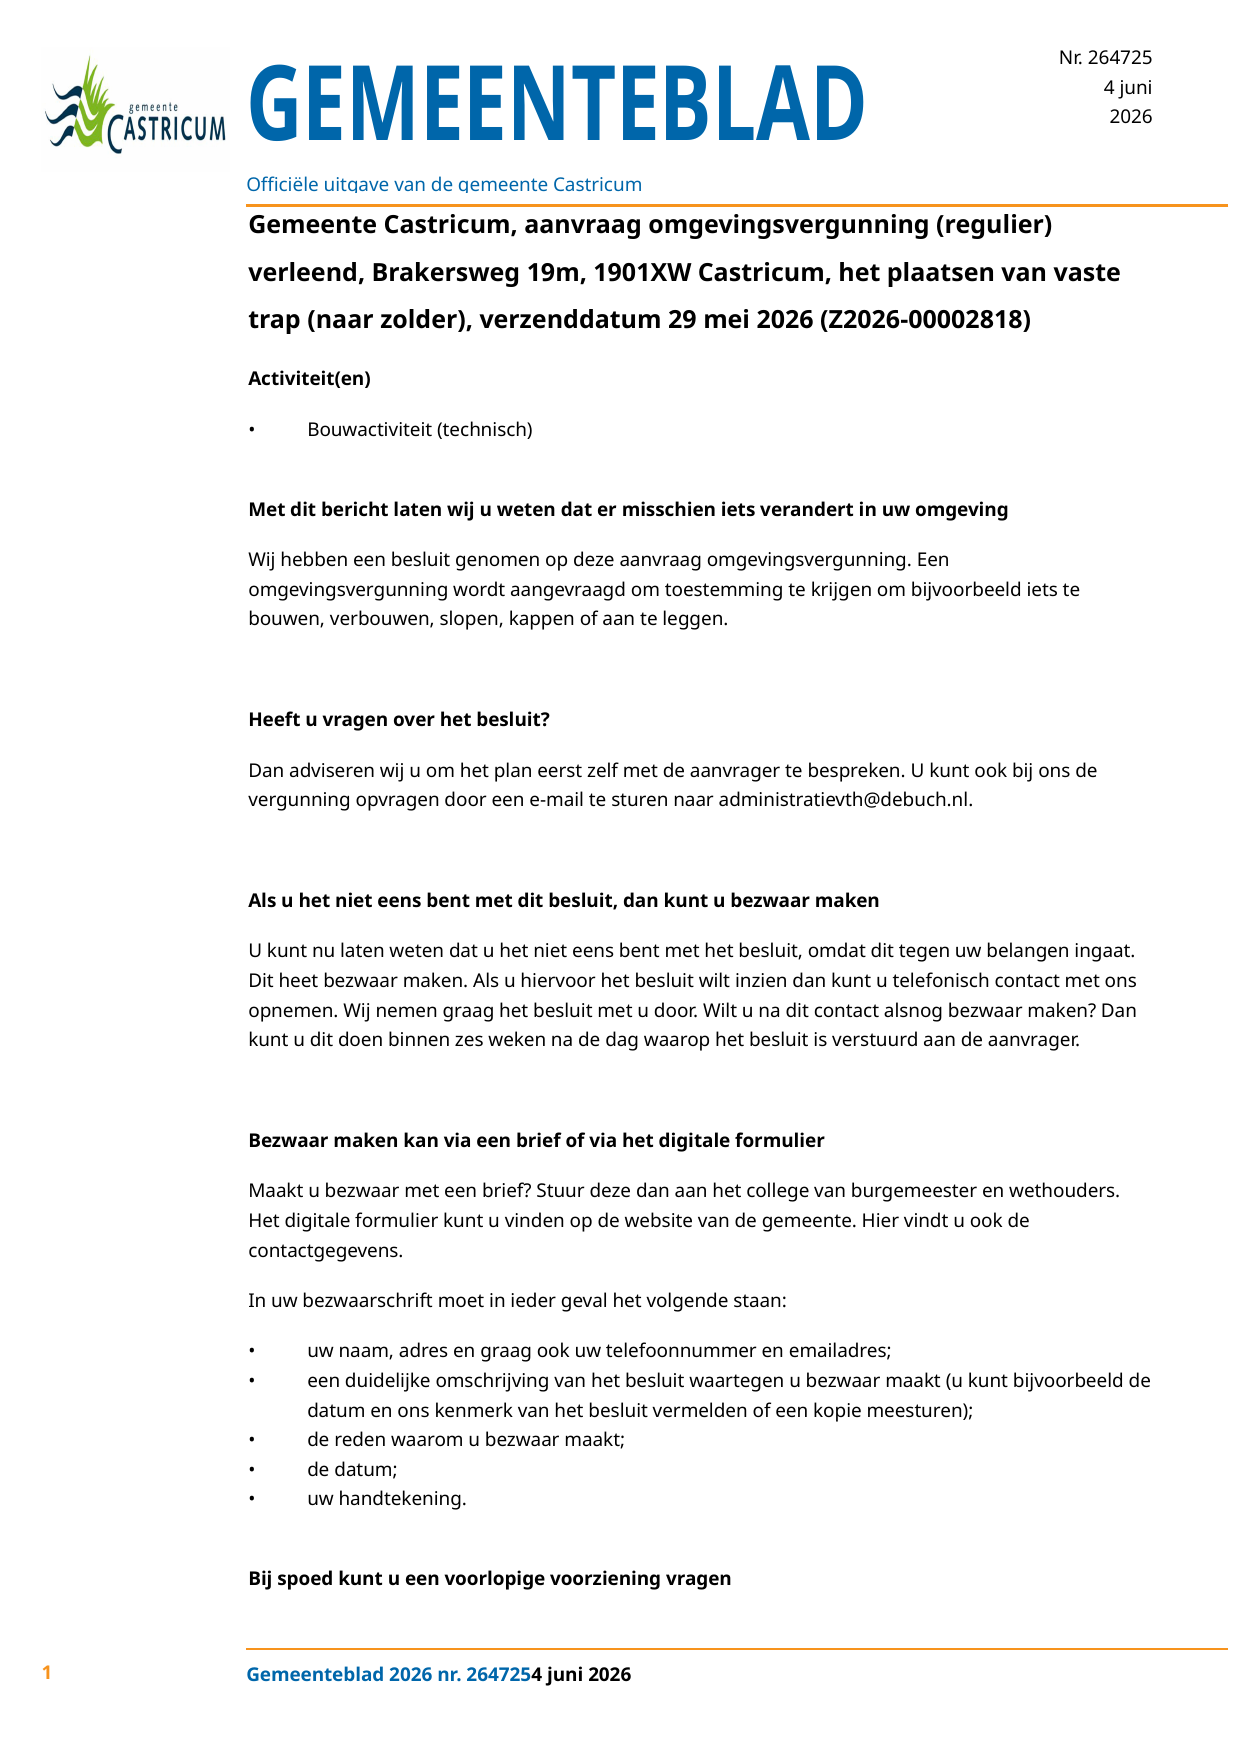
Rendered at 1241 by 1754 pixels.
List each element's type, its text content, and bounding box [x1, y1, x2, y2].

text Bezwaar maken kan via een brief of via het digitale formulier [248, 1127, 1152, 1153]
list een duidelijke omschrijving van het besluit waartegen u bezwaar maakt (u kunt bijvoorbeeld de datum en ons kenmerk van het besluit vermelden of een kopie meesturen); [248, 1367, 1152, 1422]
list de reden waarom u bezwaar maakt; [248, 1426, 1152, 1452]
text In uw bezwaarschrift moet in ieder geval het volgende staan: [248, 1287, 1152, 1313]
text Maakt u bezwaar met een brief? Stuur deze dan aan het college van burgemeester en wethouders. Het digitale formulier kunt u vinden op de website van de gemeente. Hier vindt u ook de contactgegevens. [248, 1178, 1152, 1262]
list Bouwactiviteit (technisch) [248, 416, 1152, 442]
text Als u het niet eens bent met dit besluit, dan kunt u bezwaar maken [248, 887, 1152, 913]
text Bij spoed kunt u een voorlopige voorziening vragen [248, 1566, 1152, 1591]
list de datum; [248, 1456, 1152, 1482]
text Heeft u vragen over het besluit? [248, 706, 1152, 732]
list uw handtekening. [248, 1486, 1152, 1511]
text Activiteit(en) [248, 366, 1152, 391]
text Met dit bericht laten wij u weten dat er misschien iets verandert in uw omgeving [248, 496, 1152, 522]
picture [41, 47, 231, 172]
text U kunt nu laten weten dat u het niet eens bent met het besluit, omdat dit tegen uw belangen ingaat. Dit heet bezwaar maken. Als u hiervoor het besluit wilt inzien dan kunt u telefonisch contact met ons opnemen. Wij nemen graag het besluit met u door. Wilt u na dit contact alsnog bezwaar maken? Dan kunt u dit doen binnen zes weken na de dag waarop het besluit is verstuurd aan de aanvrager. [248, 938, 1152, 1052]
text Dan adviseren wij u om het plan eerst zelf met de aanvrager te bespreken. U kunt ook bij ons de vergunning opvragen door een e-mail te sturen naar administratievth@debuch.nl. [248, 757, 1152, 812]
list uw naam, adres en graag ook uw telefoonnummer en emailadres; [248, 1338, 1152, 1363]
text Gemeente Castricum, aanvraag omgevingsvergunning (regulier) verleend, Brakersweg 19m, 1901XW Castricum, het plaatsen van vaste trap (naar zolder), verzenddatum 29 mei 2026 (Z2026-00002818) [248, 207, 1152, 336]
text Wij hebben een besluit genomen op deze aanvraag omgevingsvergunning. Een omgevingsvergunning wordt aangevraagd om toestemming te krijgen om bijvoorbeeld iets te bouwen, verbouwen, slopen, kappen of aan te leggen. [248, 546, 1152, 631]
